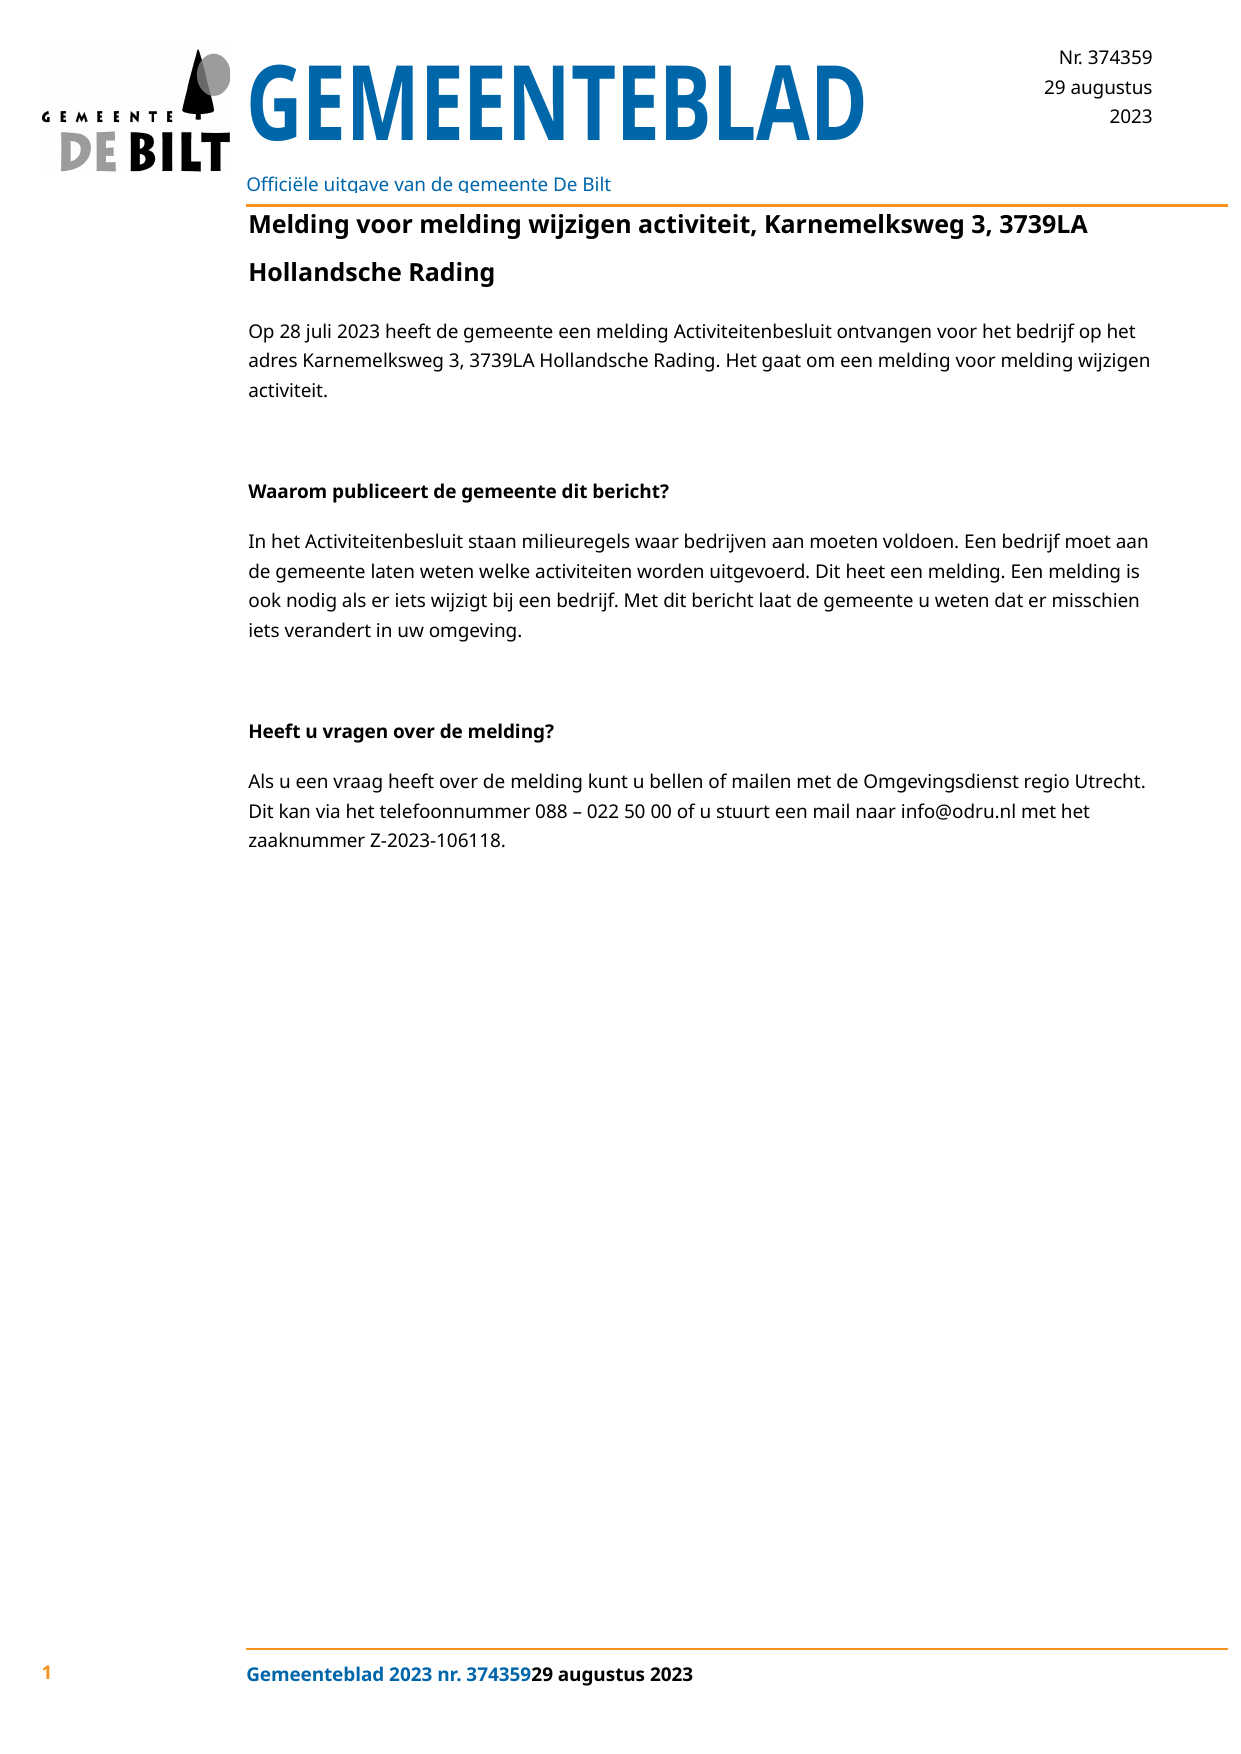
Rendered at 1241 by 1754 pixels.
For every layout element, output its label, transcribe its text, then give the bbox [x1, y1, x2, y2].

text Als u een vraag heeft over de melding kunt u bellen of mailen met de Omgevingsdienst regio Utrecht. Dit kan via het telefoonnummer 088 – 022 50 00 of u stuurt een mail naar info@odru.nl met het zaaknummer Z-2023-106118. [248, 768, 1152, 853]
text In het Activiteitenbesluit staan milieuregels waar bedrijven aan moeten voldoen. Een bedrijf moet aan de gemeente laten weten welke activiteiten worden uitgevoerd. Dit heet een melding. Een melding is ook nodig als er iets wijzigt bij een bedrijf. Met dit bericht laat de gemeente u weten dat er misschien iets verandert in uw omgeving. [248, 528, 1152, 643]
text Melding voor melding wijzigen activiteit, Karnemelksweg 3, 3739LA Hollandsche Rading [248, 207, 1152, 288]
picture [41, 47, 231, 172]
text Waarom publiceert de gemeente dit bericht? [248, 478, 1152, 504]
text Op 28 juli 2023 heeft de gemeente een melding Activiteitenbesluit ontvangen voor het bedrijf op het adres Karnemelksweg 3, 3739LA Hollandsche Rading. Het gaat om een melding voor melding wijzigen activiteit. [248, 318, 1152, 403]
text Heeft u vragen over de melding? [248, 718, 1152, 744]
